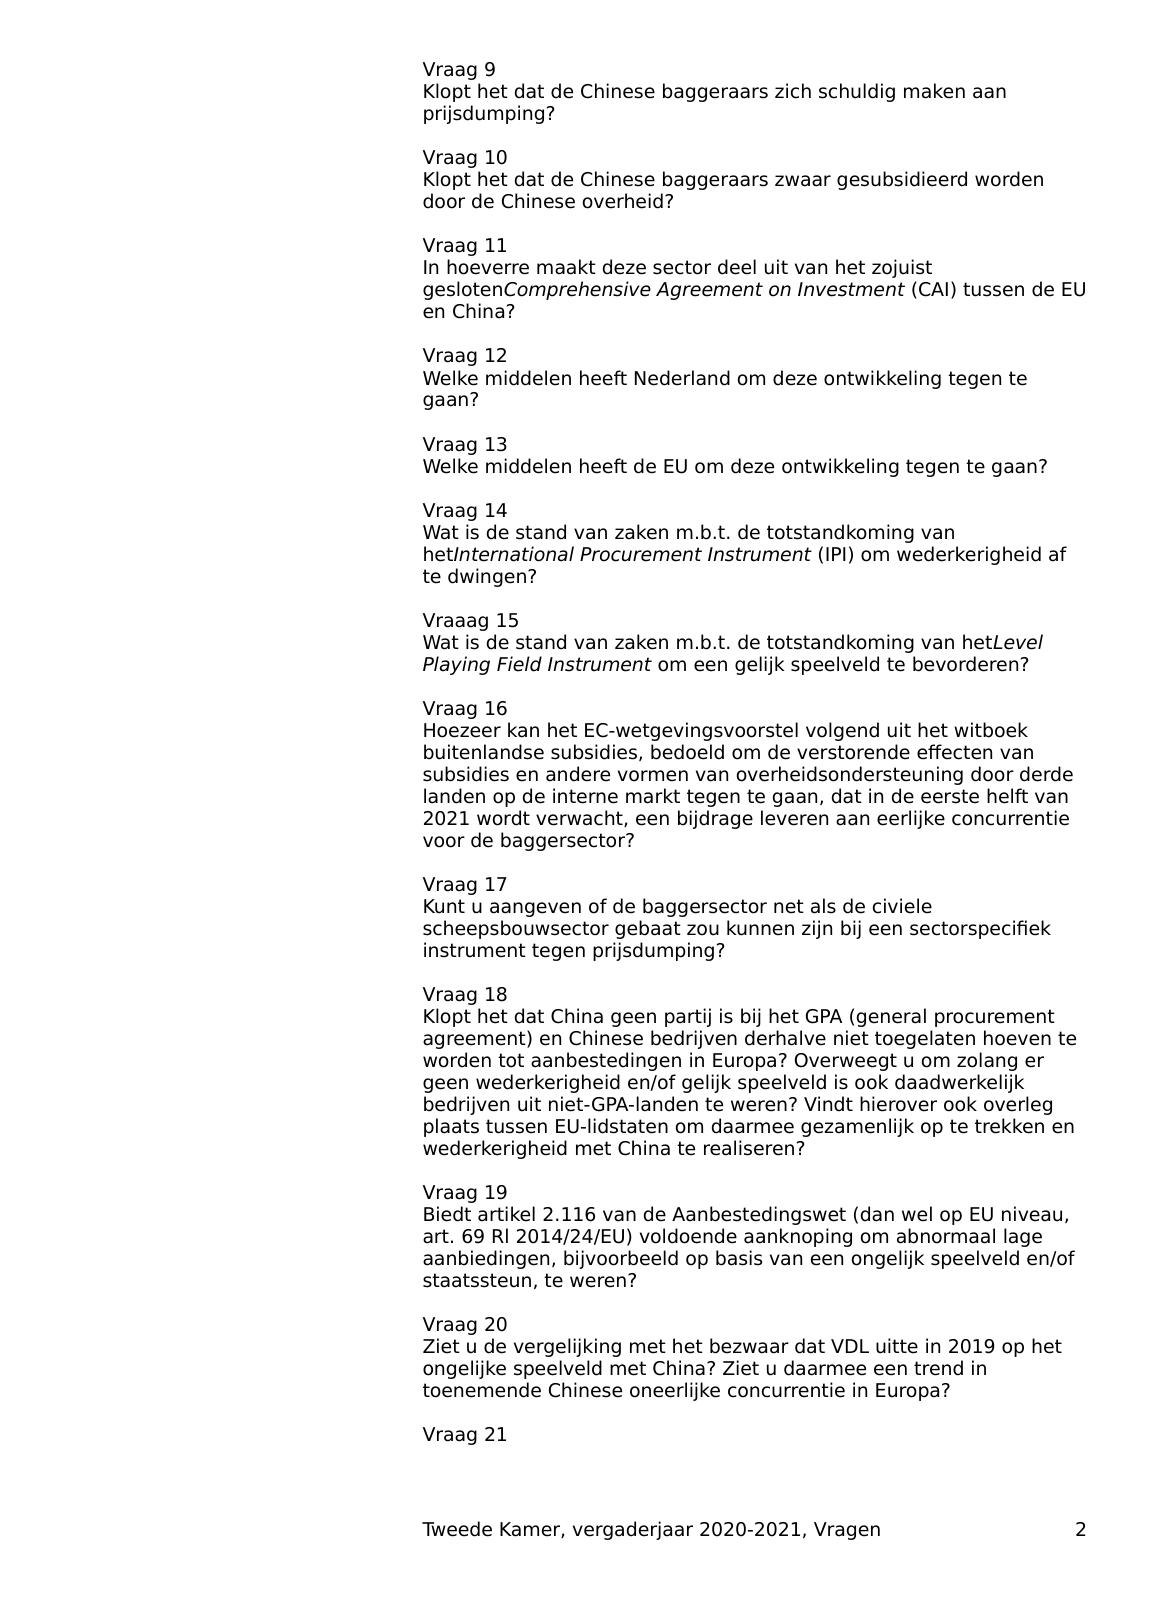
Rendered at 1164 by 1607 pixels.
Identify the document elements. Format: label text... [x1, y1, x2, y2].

text Kunt u aangeven of de baggersector net als de civiele scheepsbouwsector gebaat zou kunnen zijn bij een sectorspecifiek instrument tegen prijsdumping? [422, 896, 1087, 962]
text Vraag 18 [422, 984, 1087, 1006]
text Klopt het dat China geen partij is bij het GPA (general procurement agreement) en Chinese bedrijven derhalve niet toegelaten hoeven te worden tot aanbestedingen in Europa? Overweegt u om zolang er geen wederkerigheid en/of gelijk speelveld is ook daadwerkelijk bedrijven uit niet-GPA-landen te weren? Vindt hierover ook overleg plaats tussen EU-lidstaten om daarmee gezamenlijk op te trekken en wederkerigheid met China te realiseren? [422, 1006, 1087, 1160]
text Wat is de stand van zaken m.b.t. de totstandkoming van hetLevel Playing Field Instrument om een gelijk speelveld te bevorderen? [422, 632, 1087, 676]
text Klopt het dat de Chinese baggeraars zwaar gesubsidieerd worden door de Chinese overheid? [422, 169, 1087, 213]
text Biedt artikel 2.116 van de Aanbestedingswet (dan wel op EU niveau, art. 69 Rl 2014/24/EU) voldoende aanknoping om abnormaal lage aanbiedingen, bijvoorbeeld op basis van een ongelijk speelveld en/of staatssteun, te weren? [422, 1204, 1087, 1292]
text Vraag 17 [422, 874, 1087, 896]
text Ziet u de vergelijking met het bezwaar dat VDL uitte in 2019 op het ongelijke speelveld met China? Ziet u daarmee een trend in toenemende Chinese oneerlijke concurrentie in Europa? [422, 1336, 1087, 1402]
text Vraag 16 [422, 698, 1087, 720]
text Vraaag 15 [422, 610, 1087, 632]
text Vraag 10 [422, 147, 1087, 169]
text Hoezeer kan het EC-wetgevingsvoorstel volgend uit het witboek buitenlandse subsidies, bedoeld om de verstorende effecten van subsidies en andere vormen van overheidsondersteuning door derde landen op de interne markt tegen te gaan, dat in de eerste helft van 2021 wordt verwacht, een bijdrage leveren aan eerlijke concurrentie voor de baggersector? [422, 720, 1087, 852]
text Vraag 11 [422, 235, 1087, 257]
text Vraag 19 [422, 1182, 1087, 1204]
text Klopt het dat de Chinese baggeraars zich schuldig maken aan prijsdumping? [422, 81, 1087, 125]
text Wat is de stand van zaken m.b.t. de totstandkoming van hetInternational Procurement Instrument (IPI) om wederkerigheid af te dwingen? [422, 522, 1087, 588]
text Vraag 12 [422, 345, 1087, 367]
text Vraag 14 [422, 500, 1087, 522]
text Vraag 21 [422, 1424, 1087, 1446]
text Welke middelen heeft de EU om deze ontwikkeling tegen te gaan? [422, 456, 1087, 477]
text Vraag 13 [422, 433, 1087, 456]
text In hoeverre maakt deze sector deel uit van het zojuist geslotenComprehensive Agreement on Investment (CAI) tussen de EU en China? [422, 257, 1087, 323]
text Vraag 9 [422, 59, 1087, 81]
text Welke middelen heeft Nederland om deze ontwikkeling tegen te gaan? [422, 367, 1087, 411]
text Vraag 20 [422, 1314, 1087, 1336]
